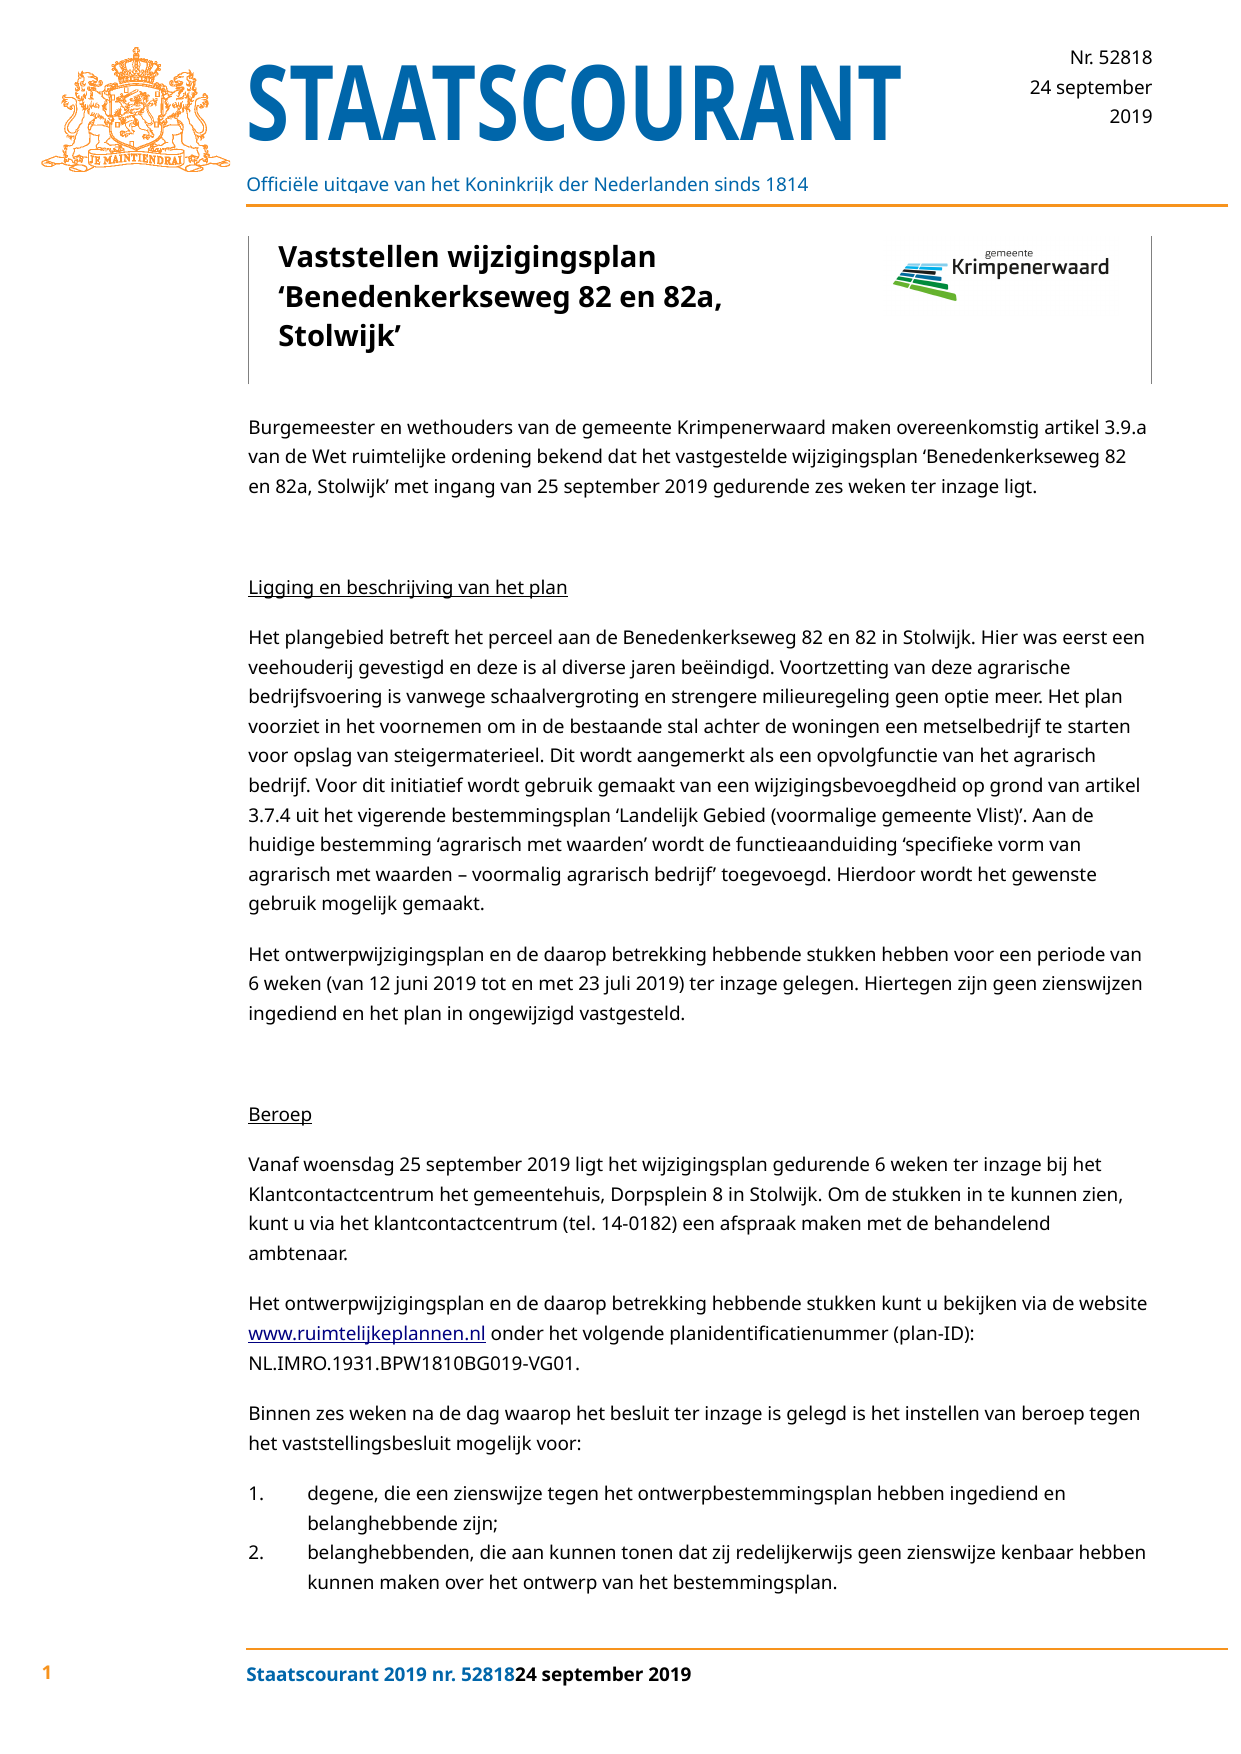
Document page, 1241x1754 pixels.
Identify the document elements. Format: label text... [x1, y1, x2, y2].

list belanghebbenden, die aan kunnen tonen dat zij redelijkerwijs geen zienswijze kenbaar hebben kunnen maken over het ontwerp van het bestemmingsplan. [248, 1539, 1152, 1595]
text Ligging en beschrijving van het plan [248, 574, 1152, 600]
text Vanaf woensdag 25 september 2019 ligt het wijzigingsplan gedurende 6 weken ter inzage bij het Klantcontactcentrum het gemeentehuis, Dorpsplein 8 in Stolwijk. Om de stukken in te kunnen zien, kunt u via het klantcontactcentrum (tel. 14-0182) een afspraak maken met de behandelend ambtenaar. [248, 1151, 1152, 1266]
picture [882, 236, 1119, 316]
list degene, die een zienswijze tegen het ontwerpbestemmingsplan hebben ingediend en belanghebbende zijn; [248, 1480, 1152, 1536]
text Binnen zes weken na de dag waarop het besluit ter inzage is gelegd is het instellen van beroep tegen het vaststellingsbesluit mogelijk voor: [248, 1400, 1152, 1456]
text Beroep [248, 1101, 1152, 1127]
picture [41, 47, 231, 172]
table_header Vaststellen wijzigingsplan ‘Benedenkerkseweg 82 en 82a, Stolwijk’ [249, 236, 850, 384]
text Het ontwerpwijzigingsplan en de daarop betrekking hebbende stukken hebben voor een periode van 6 weken (van 12 juni 2019 tot en met 23 juli 2019) ter inzage gelegen. Hiertegen zijn geen zienswijzen ingediend en het plan in ongewijzigd vastgesteld. [248, 941, 1152, 1026]
table_header [850, 236, 1151, 384]
text Het ontwerpwijzigingsplan en de daarop betrekking hebbende stukken kunt u bekijken via de website www.ruimtelijkeplannen.nl onder het volgende planidentificatienummer (plan-ID): NL.IMRO.1931.BPW1810BG019-VG01. [248, 1291, 1152, 1376]
text Burgemeester en wethouders van de gemeente Krimpenerwaard maken overeenkomstig artikel 3.9.a van de Wet ruimtelijke ordening bekend dat het vastgestelde wijzigingsplan ‘Benedenkerkseweg 82 en 82a, Stolwijk’ met ingang van 25 september 2019 gedurende zes weken ter inzage ligt. [248, 414, 1152, 499]
text Het plangebied betreft het perceel aan de Benedenkerkseweg 82 en 82 in Stolwijk. Hier was eerst een veehouderij gevestigd en deze is al diverse jaren beëindigd. Voortzetting van deze agrarische bedrijfsvoering is vanwege schaalvergroting en strengere milieuregeling geen optie meer. Het plan voorziet in het voornemen om in de bestaande stal achter de woningen een metselbedrijf te starten voor opslag van steigermaterieel. Dit wordt aangemerkt als een opvolgfunctie van het agrarisch bedrijf. Voor dit initiatief wordt gebruik gemaakt van een wijzigingsbevoegdheid op grond van artikel 3.7.4 uit het vigerende bestemmingsplan ‘Landelijk Gebied (voormalige gemeente Vlist)’. Aan de huidige bestemming ‘agrarisch met waarden’ wordt de functieaanduiding ‘specifieke vorm van agrarisch met waarden – voormalig agrarisch bedrijf’ toegevoegd. Hierdoor wordt het gewenste gebruik mogelijk gemaakt. [248, 624, 1152, 916]
